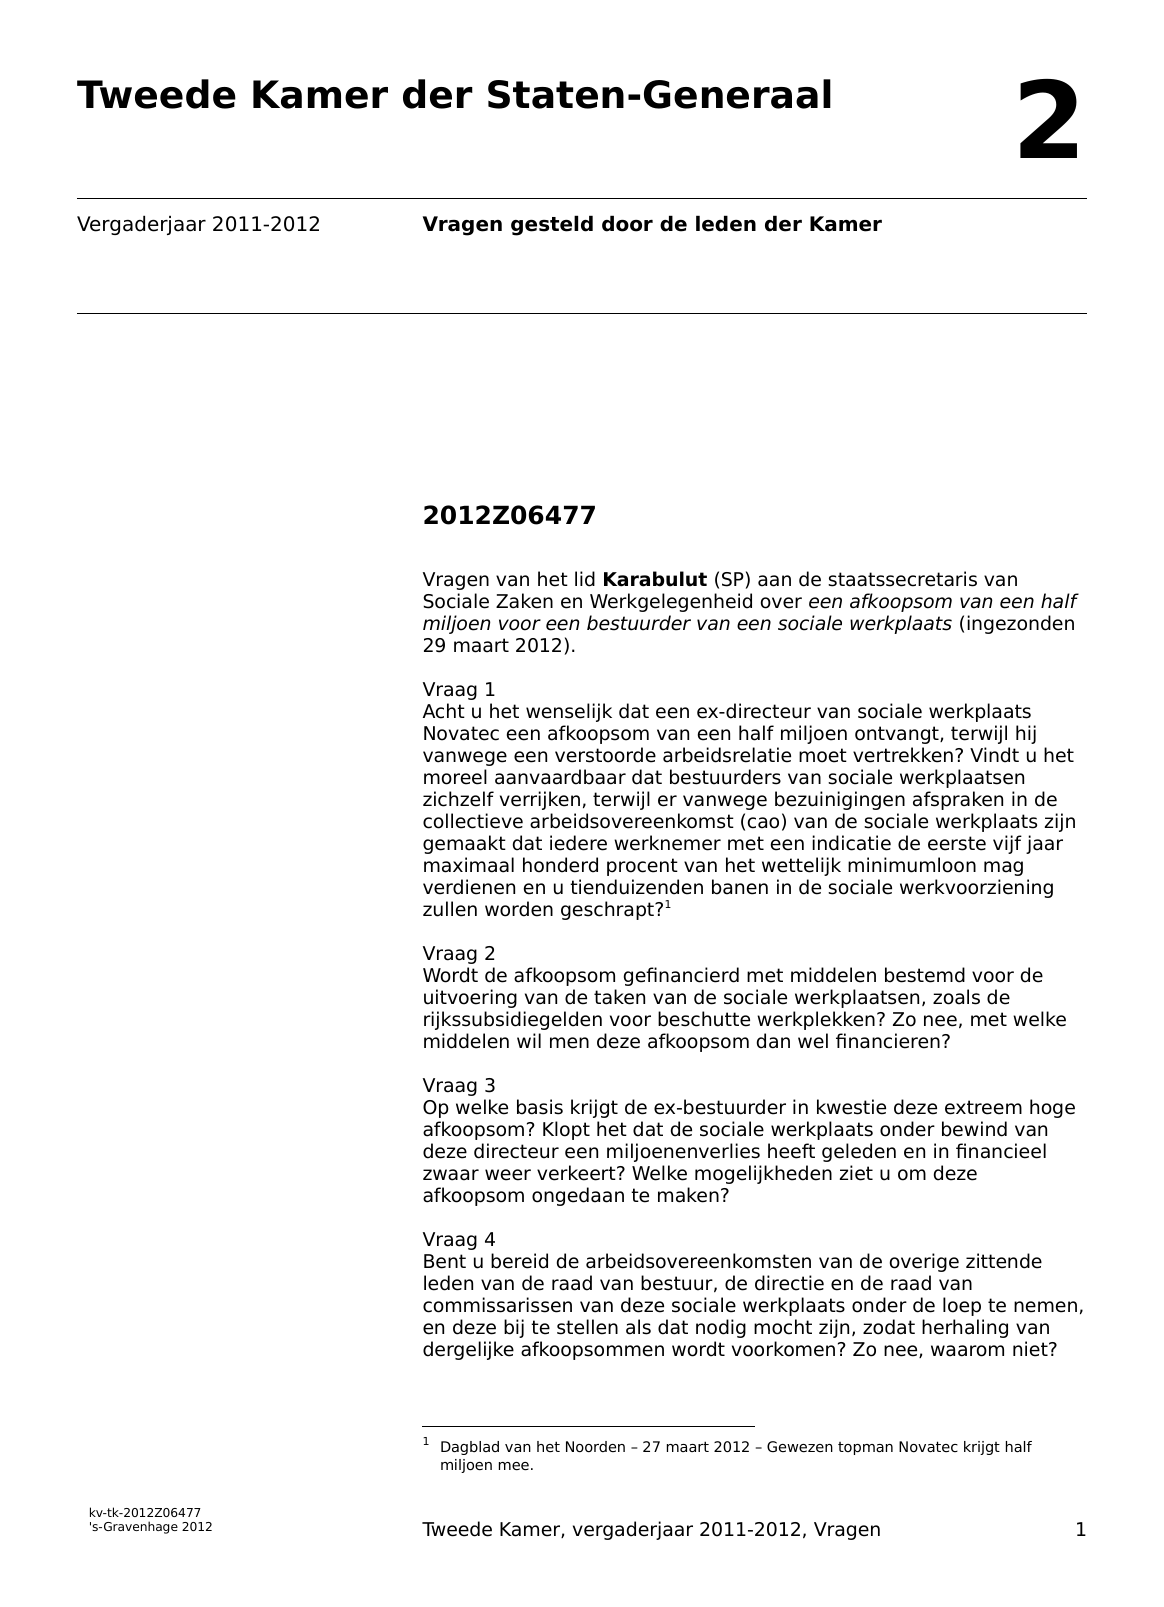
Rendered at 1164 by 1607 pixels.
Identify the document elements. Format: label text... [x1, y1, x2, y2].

table_header Tweede Kamer der Staten-Generaal [77, 59, 886, 198]
table_cell Vragen gesteld door de leden der Kamer [422, 199, 1087, 313]
text Dagblad van het Noorden – 27 maart 2012 – Gewezen topman Novatec krijgt half miljoen mee. [422, 1435, 1087, 1474]
text Vragen van het lid Karabulut (SP) aan de staatssecretaris van Sociale Zaken en Werkgelegenheid over een afkoopsom van een half miljoen voor een bestuurder van een sociale werkplaats (ingezonden 29 maart 2012). [422, 569, 1087, 657]
text Vraag 2 [422, 943, 1087, 965]
text Bent u bereid de arbeidsovereenkomsten van de overige zittende leden van de raad van bestuur, de directie en de raad van commissarissen van deze sociale werkplaats onder de loep te nemen, en deze bij te stellen als dat nodig mocht zijn, zodat herhaling van dergelijke afkoopsommen wordt voorkomen? Zo nee, waarom niet? [422, 1251, 1087, 1361]
text 2012Z06477 [422, 501, 1087, 531]
text Vraag 3 [422, 1075, 1087, 1097]
text kv-tk-2012Z06477 [88, 1506, 323, 1520]
table_cell Vergaderjaar 2011-2012 [77, 199, 422, 313]
text Op welke basis krijgt de ex-bestuurder in kwestie deze extreem hoge afkoopsom? Klopt het dat de sociale werkplaats onder bewind van deze directeur een miljoenenverlies heeft geleden en in financieel zwaar weer verkeert? Welke mogelijkheden ziet u om deze afkoopsom ongedaan te maken? [422, 1097, 1087, 1207]
text Wordt de afkoopsom gefinancierd met middelen bestemd voor de uitvoering van de taken van de sociale werkplaatsen, zoals de rijkssubsidiegelden voor beschutte werkplekken? Zo nee, met welke middelen wil men deze afkoopsom dan wel financieren? [422, 965, 1087, 1053]
text Vraag 1 [422, 679, 1087, 701]
table_header 2 [886, 59, 1087, 198]
text Acht u het wenselijk dat een ex-directeur van sociale werkplaats Novatec een afkoopsom van een half miljoen ontvangt, terwijl hij vanwege een verstoorde arbeidsrelatie moet vertrekken? Vindt u het moreel aanvaardbaar dat bestuurders van sociale werkplaatsen zichzelf verrijken, terwijl er vanwege bezuinigingen afspraken in de collectieve arbeidsovereenkomst (cao) van de sociale werkplaats zijn gemaakt dat iedere werknemer met een indicatie de eerste vijf jaar maximaal honderd procent van het wettelijk minimumloon mag verdienen en u tienduizenden banen in de sociale werkvoorziening zullen worden geschrapt? [422, 701, 1087, 921]
text 's-Gravenhage 2012 [88, 1520, 323, 1534]
text Vraag 4 [422, 1229, 1087, 1251]
